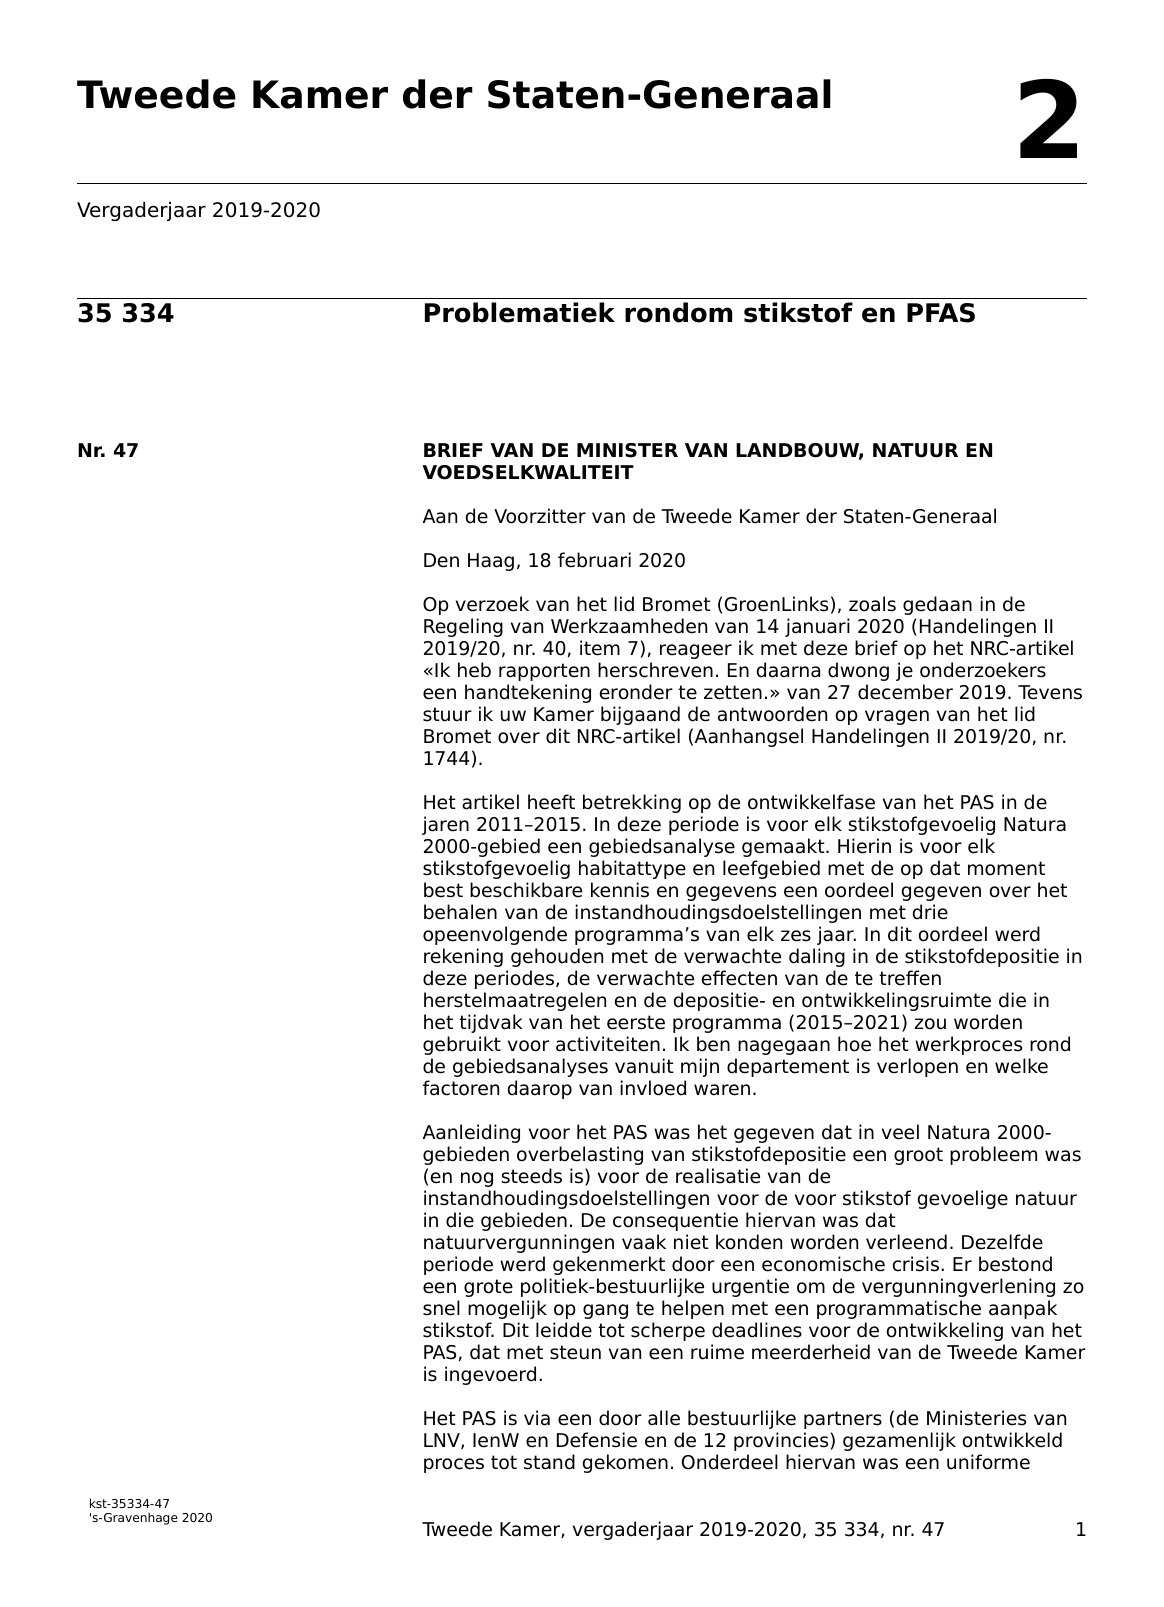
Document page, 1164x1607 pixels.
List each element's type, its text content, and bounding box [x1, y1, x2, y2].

subtitle Nr. 47 BRIEF VAN DE MINISTER VAN LANDBOUW, NATUUR EN VOEDSELKWALITEIT [77, 440, 1087, 484]
table_cell Vergaderjaar 2019-2020 [77, 184, 1087, 298]
text Aanleiding voor het PAS was het gegeven dat in veel Natura 2000-gebieden overbelasting van stikstofdepositie een groot probleem was (en nog steeds is) voor de realisatie van de instandhoudingsdoelstellingen voor de voor stikstof gevoelige natuur in die gebieden. De consequentie hiervan was dat natuurvergunningen vaak niet konden worden verleend. Dezelfde periode werd gekenmerkt door een economische crisis. Er bestond een grote politiek-bestuurlijke urgentie om de vergunningverlening zo snel mogelijk op gang te helpen met een programmatische aanpak stikstof. Dit leidde tot scherpe deadlines voor de ontwikkeling van het PAS, dat met steun van een ruime meerderheid van de Tweede Kamer is ingevoerd. [422, 1122, 1087, 1386]
text kst-35334-47 [88, 1497, 323, 1511]
text Het artikel heeft betrekking op de ontwikkelfase van het PAS in de jaren 2011–2015. In deze periode is voor elk stikstofgevoelig Natura 2000-gebied een gebiedsanalyse gemaakt. Hierin is voor elk stikstofgevoelig habitattype en leefgebied met de op dat moment best beschikbare kennis en gegevens een oordeel gegeven over het behalen van de instandhoudingsdoelstellingen met drie opeenvolgende programma’s van elk zes jaar. In dit oordeel werd rekening gehouden met de verwachte daling in de stikstofdepositie in deze periodes, de verwachte effecten van de te treffen herstelmaatregelen en de depositie- en ontwikkelingsruimte die in het tijdvak van het eerste programma (2015–2021) zou worden gebruikt voor activiteiten. Ik ben nagegaan hoe het werkproces rond de gebiedsanalyses vanuit mijn departement is verlopen en welke factoren daarop van invloed waren. [422, 792, 1087, 1100]
text Het PAS is via een door alle bestuurlijke partners (de Ministeries van LNV, IenW en Defensie en de 12 provincies) gezamenlijk ontwikkeld proces tot stand gekomen. Onderdeel hiervan was een uniforme [422, 1408, 1087, 1474]
text Den Haag, 18 februari 2020 [422, 550, 1087, 572]
table_header Tweede Kamer der Staten-Generaal [77, 59, 886, 183]
text Op verzoek van het lid Bromet (GroenLinks), zoals gedaan in de Regeling van Werkzaamheden van 14 januari 2020 (Handelingen II 2019/20, nr. 40, item 7), reageer ik met deze brief op het NRC-artikel «Ik heb rapporten herschreven. En daarna dwong je onderzoekers een handtekening eronder te zetten.» van 27 december 2019. Tevens stuur ik uw Kamer bijgaand de antwoorden op vragen van het lid Bromet over dit NRC-artikel (Aanhangsel Handelingen II 2019/20, nr. 1744). [422, 594, 1087, 770]
table_header 2 [886, 59, 1087, 183]
subtitle 35 334 Problematiek rondom stikstof en PFAS [77, 299, 1087, 329]
text Aan de Voorzitter van de Tweede Kamer der Staten-Generaal [422, 506, 1087, 528]
text 's-Gravenhage 2020 [88, 1511, 323, 1525]
